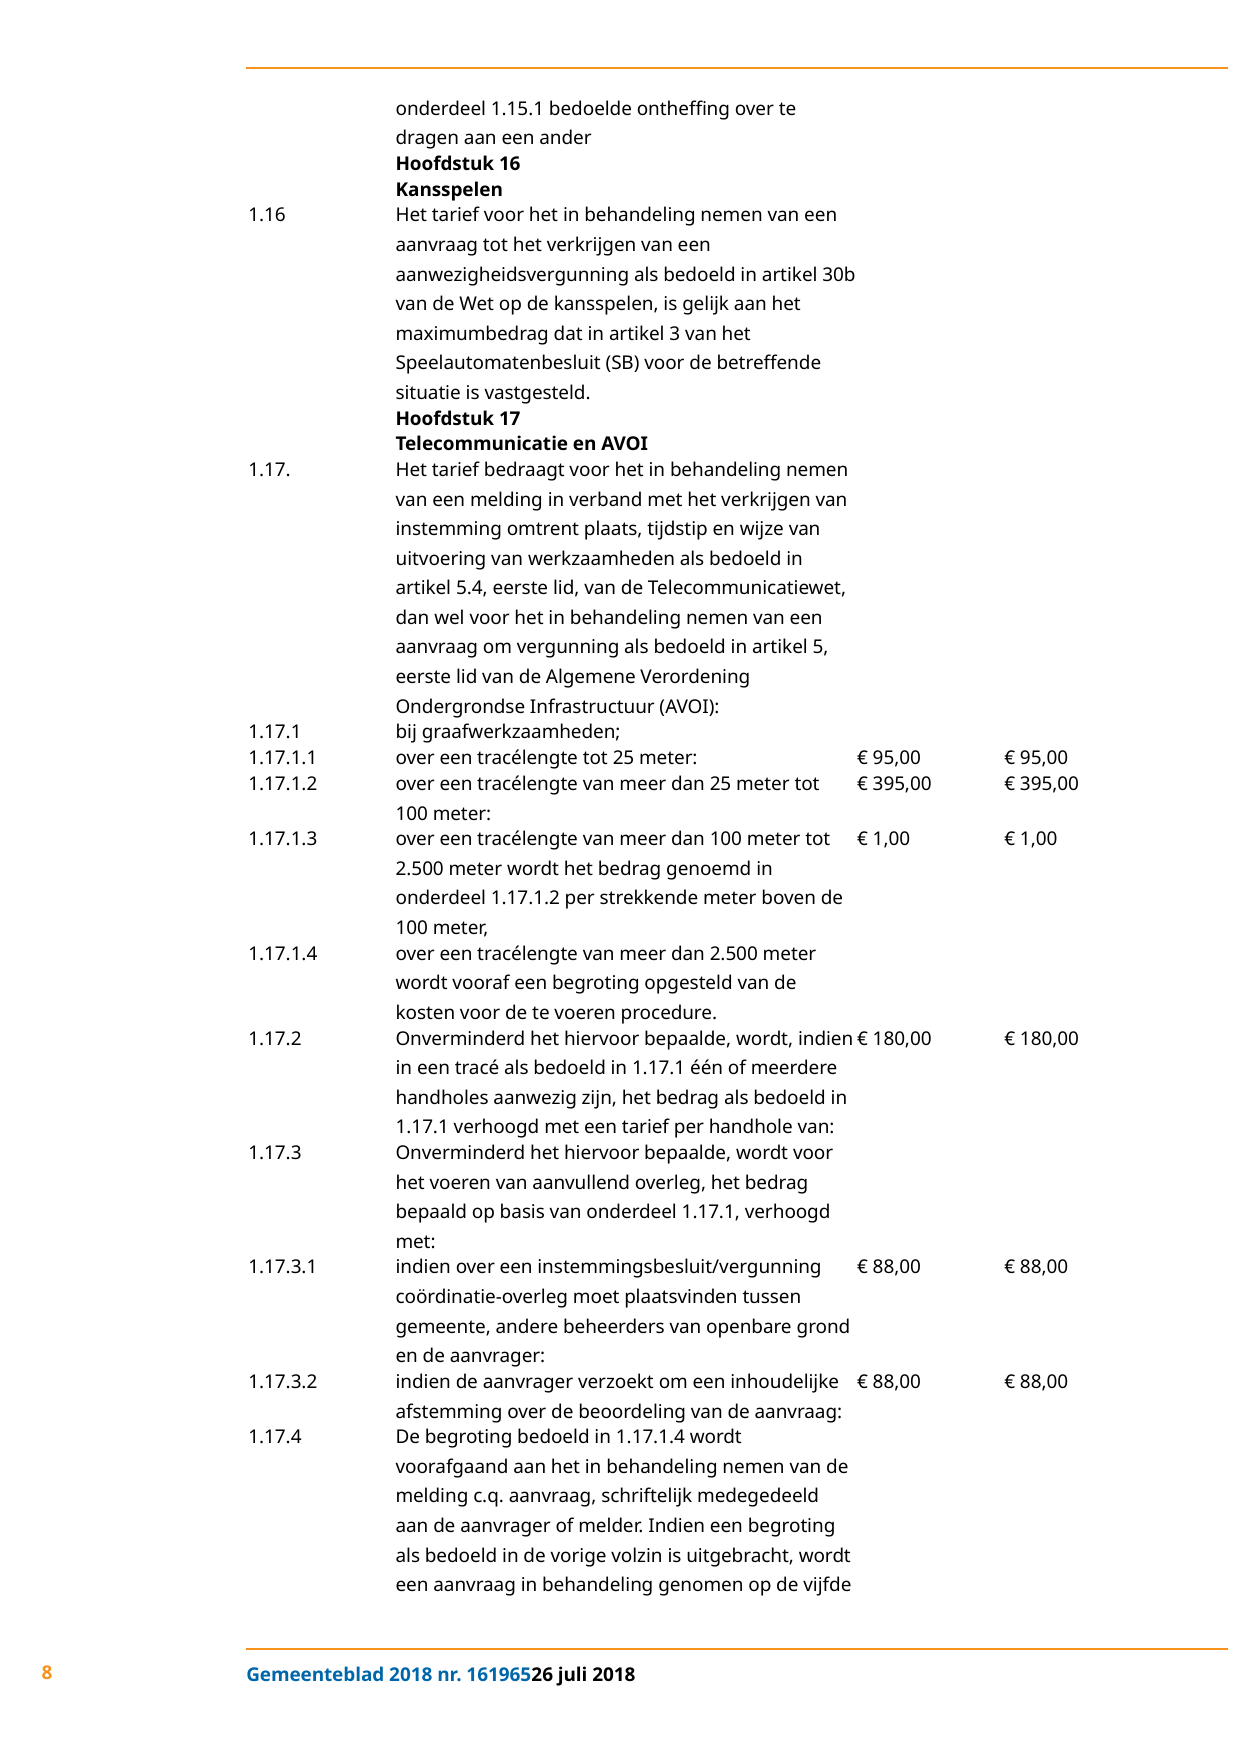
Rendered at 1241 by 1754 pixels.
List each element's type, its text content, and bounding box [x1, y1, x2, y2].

table_cell [1004, 1424, 1152, 1597]
table_cell € 180,00 [857, 1025, 1004, 1139]
table_cell € 95,00 [857, 744, 1004, 770]
table_cell 1.17.3.1 [248, 1254, 395, 1368]
table_cell [248, 150, 395, 176]
table_cell [857, 95, 1004, 150]
table_cell De begroting bedoeld in 1.17.1.4 wordt voorafgaand aan het in behandeling nemen van de melding c.q. aanvraag, schriftelijk medegedeeld aan de aanvrager of melder. Indien een begroting als bedoeld in de vorige volzin is uitgebracht, wordt een aanvraag in behandeling genomen op de vijfde [395, 1424, 857, 1597]
table_cell [1004, 940, 1152, 1025]
table_cell Onverminderd het hiervoor bepaalde, wordt, indien in een tracé als bedoeld in 1.17.1 één of meerdere handholes aanwezig zijn, het bedrag als bedoeld in 1.17.1 verhoogd met een tarief per handhole van: [395, 1025, 857, 1139]
table_cell [1004, 150, 1152, 176]
table_cell 1.17.1 [248, 719, 395, 744]
table_cell over een tracélengte van meer dan 100 meter tot 2.500 meter wordt het bedrag genoemd in onderdeel 1.17.1.2 per strekkende meter boven de 100 meter, [395, 825, 857, 940]
table_cell [1004, 719, 1152, 744]
table_cell € 395,00 [857, 770, 1004, 825]
table_cell € 1,00 [857, 825, 1004, 940]
table_cell Onverminderd het hiervoor bepaalde, wordt voor het voeren van aanvullend overleg, het bedrag bepaald op basis van onderdeel 1.17.1, verhoogd met: [395, 1139, 857, 1254]
table_cell [857, 202, 1004, 405]
table_cell [857, 456, 1004, 719]
table_cell 1.17.1.1 [248, 744, 395, 770]
table_cell € 95,00 [1004, 744, 1152, 770]
table_cell [857, 150, 1004, 176]
table_cell [857, 719, 1004, 744]
table_cell [1004, 431, 1152, 456]
table_cell over een tracélengte van meer dan 25 meter tot 100 meter: [395, 770, 857, 825]
table_cell 1.17.1.4 [248, 940, 395, 1025]
table_cell [1004, 176, 1152, 202]
table_cell [248, 95, 395, 150]
table_cell over een tracélengte tot 25 meter: [395, 744, 857, 770]
table_cell bij graafwerkzaamheden; [395, 719, 857, 744]
table_cell Het tarief bedraagt voor het in behandeling nemen van een melding in verband met het verkrijgen van instemming omtrent plaats, tijdstip en wijze van uitvoering van werkzaamheden als bedoeld in artikel 5.4, eerste lid, van de Telecommunicatiewet, dan wel voor het in behandeling nemen van een aanvraag om vergunning als bedoeld in artikel 5, eerste lid van de Algemene Verordening Ondergrondse Infrastructuur (AVOI): [395, 456, 857, 719]
table_cell 1.17.1.3 [248, 825, 395, 940]
table_cell onderdeel 1.15.1 bedoelde ontheffing over te dragen aan een ander [395, 95, 857, 150]
table_cell € 1,00 [1004, 825, 1152, 940]
table_cell 1.17.3.2 [248, 1368, 395, 1423]
table_cell € 88,00 [857, 1254, 1004, 1368]
table_cell 1.17.3 [248, 1139, 395, 1254]
table_cell 1.17.1.2 [248, 770, 395, 825]
table_cell 1.16 [248, 202, 395, 405]
table_cell [857, 405, 1004, 431]
table_cell € 88,00 [1004, 1368, 1152, 1423]
table_cell [1004, 456, 1152, 719]
table_cell [248, 431, 395, 456]
table_cell Hoofdstuk 17 [395, 405, 857, 431]
table_cell [248, 176, 395, 202]
table_cell over een tracélengte van meer dan 2.500 meter wordt vooraf een begroting opgesteld van de kosten voor de te voeren procedure. [395, 940, 857, 1025]
picture [41, 47, 231, 172]
table_cell 1.17. [248, 456, 395, 719]
table_cell [1004, 202, 1152, 405]
table_cell [248, 405, 395, 431]
table_cell [1004, 1139, 1152, 1254]
table_cell 1.17.2 [248, 1025, 395, 1139]
table_cell [857, 1424, 1004, 1597]
table_cell € 395,00 [1004, 770, 1152, 825]
table_cell [1004, 405, 1152, 431]
table_cell [1004, 95, 1152, 150]
table_cell indien over een instemmingsbesluit/vergunning coördinatie-overleg moet plaatsvinden tussen gemeente, andere beheerders van openbare grond en de aanvrager: [395, 1254, 857, 1368]
table_cell 1.17.4 [248, 1424, 395, 1597]
table_cell indien de aanvrager verzoekt om een inhoudelijke afstemming over de beoordeling van de aanvraag: [395, 1368, 857, 1423]
table_cell Hoofdstuk 16 [395, 150, 857, 176]
table_cell € 88,00 [857, 1368, 1004, 1423]
table_cell [857, 431, 1004, 456]
table_cell € 180,00 [1004, 1025, 1152, 1139]
table_cell Telecommunicatie en AVOI [395, 431, 857, 456]
table_cell [857, 1139, 1004, 1254]
table_cell Het tarief voor het in behandeling nemen van een aanvraag tot het verkrijgen van een aanwezigheidsvergunning als bedoeld in artikel 30b van de Wet op de kansspelen, is gelijk aan het maximumbedrag dat in artikel 3 van het Speelautomatenbesluit (SB) voor de betreffende situatie is vastgesteld. [395, 202, 857, 405]
table_cell [857, 940, 1004, 1025]
table_cell Kansspelen [395, 176, 857, 202]
table_cell [857, 176, 1004, 202]
table_cell € 88,00 [1004, 1254, 1152, 1368]
